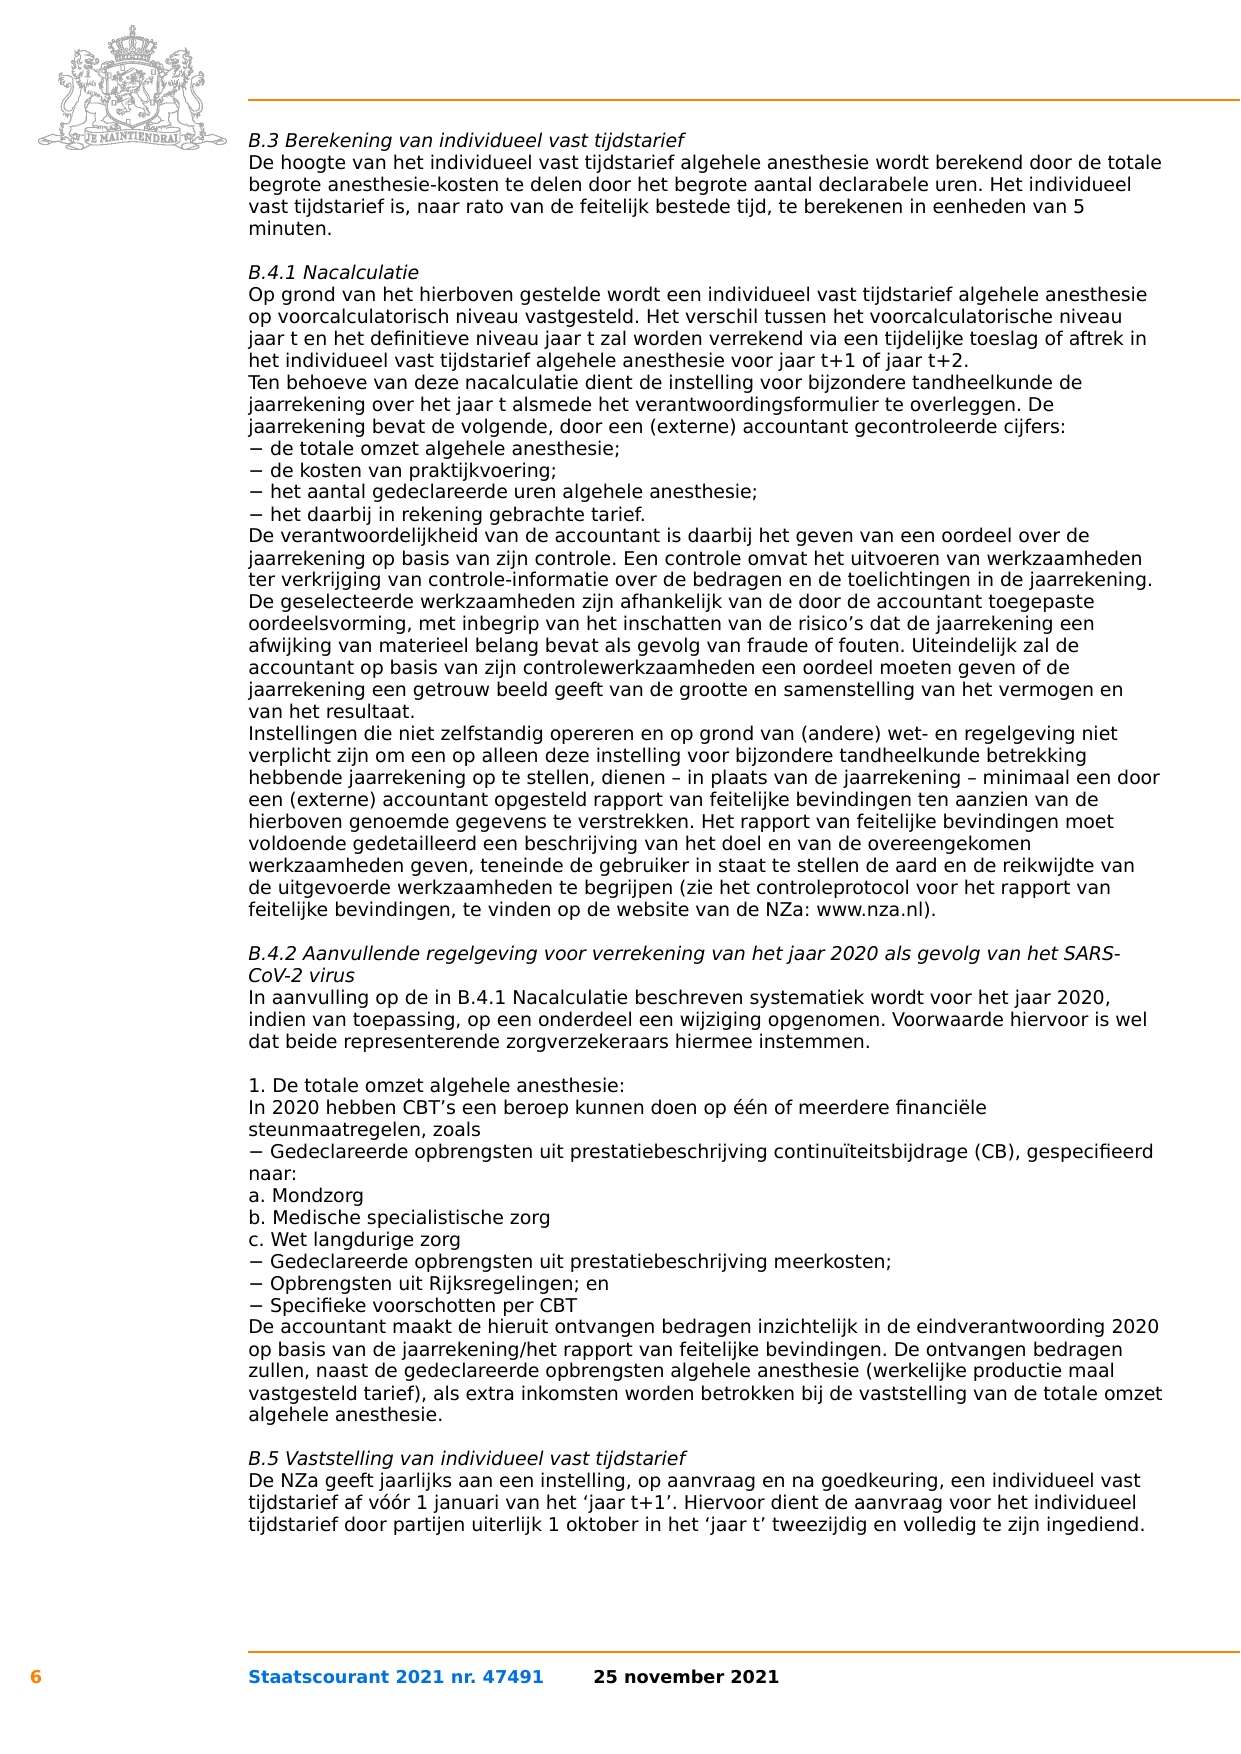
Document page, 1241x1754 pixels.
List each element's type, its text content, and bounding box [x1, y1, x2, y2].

text − de totale omzet algehele anesthesie; [248, 437, 1163, 459]
text Instellingen die niet zelfstandig opereren en op grond van (andere) wet- en regelgeving niet verplicht zijn om een op alleen deze instelling voor bijzondere tandheelkunde betrekking hebbende jaarrekening op te stellen, dienen – in plaats van de jaarrekening – minimaal een door een (externe) accountant opgesteld rapport van feitelijke bevindingen ten aanzien van de hierboven genoemde gegevens te verstrekken. Het rapport van feitelijke bevindingen moet voldoende gedetailleerd een beschrijving van het doel en van de overeengekomen werkzaamheden geven, teneinde de gebruiker in staat te stellen de aard en de reikwijdte van de uitgevoerde werkzaamheden te begrijpen (zie het controleprotocol voor het rapport van feitelijke bevindingen, te vinden op de website van de NZa: www.nza.nl). [248, 723, 1163, 921]
text − Gedeclareerde opbrengsten uit prestatiebeschrijving meerkosten; [248, 1251, 1163, 1272]
text Ten behoeve van deze nacalculatie dient de instelling voor bijzondere tandheelkunde de jaarrekening over het jaar t alsmede het verantwoordingsformulier te overleggen. De jaarrekening bevat de volgende, door een (externe) accountant gecontroleerde cijfers: [248, 372, 1163, 437]
text Op grond van het hierboven gestelde wordt een individueel vast tijdstarief algehele anesthesie op voorcalculatorisch niveau vastgesteld. Het verschil tussen het voorcalculatorische niveau jaar t en het definitieve niveau jaar t zal worden verrekend via een tijdelijke toeslag of aftrek in het individueel vast tijdstarief algehele anesthesie voor jaar t+1 of jaar t+2. [248, 284, 1163, 372]
text − het daarbij in rekening gebrachte tarief. [248, 503, 1163, 525]
text In aanvulling op de in B.4.1 Nacalculatie beschreven systematiek wordt voor het jaar 2020, indien van toepassing, op een onderdeel een wijziging opgenomen. Voorwaarde hiervoor is wel dat beide representerende zorgverzekeraars hiermee instemmen. [248, 987, 1163, 1053]
text − de kosten van praktijkvoering; [248, 459, 1163, 481]
text − Specifieke voorschotten per CBT [248, 1294, 1163, 1316]
text De accountant maakt de hieruit ontvangen bedragen inzichtelijk in de eindverantwoording 2020 op basis van de jaarrekening/het rapport van feitelijke bevindingen. De ontvangen bedragen zullen, naast de gedeclareerde opbrengsten algehele anesthesie (werkelijke productie maal vastgesteld tarief), als extra inkomsten worden betrokken bij de vaststelling van de totale omzet algehele anesthesie. [248, 1316, 1163, 1426]
text In 2020 hebben CBT’s een beroep kunnen doen op één of meerdere financiële steunmaatregelen, zoals [248, 1097, 1163, 1141]
subtitle B.4.2 Aanvullende regelgeving voor verrekening van het jaar 2020 als gevolg van het SARS-CoV-2 virus [248, 943, 1163, 987]
text b. Medische specialistische zorg [248, 1207, 1163, 1228]
subtitle B.4.1 Nacalculatie [248, 262, 1163, 284]
text De NZa geeft jaarlijks aan een instelling, op aanvraag en na goedkeuring, een individueel vast tijdstarief af vóór 1 januari van het ‘jaar t+1’. Hiervoor dient de aanvraag voor het individueel tijdstarief door partijen uiterlijk 1 oktober in het ‘jaar t’ tweezijdig en volledig te zijn ingediend. [248, 1470, 1163, 1536]
picture [38, 25, 227, 150]
text − Opbrengsten uit Rijksregelingen; en [248, 1272, 1163, 1294]
subtitle 1. De totale omzet algehele anesthesie: [248, 1075, 1163, 1097]
subtitle B.5 Vaststelling van individueel vast tijdstarief [248, 1448, 1163, 1470]
text c. Wet langdurige zorg [248, 1228, 1163, 1251]
subtitle B.3 Berekening van individueel vast tijdstarief [248, 130, 1163, 152]
text a. Mondzorg [248, 1184, 1163, 1207]
text − Gedeclareerde opbrengsten uit prestatiebeschrijving continuïteitsbijdrage (CB), gespecifieerd naar: [248, 1141, 1163, 1184]
text De verantwoordelijkheid van de accountant is daarbij het geven van een oordeel over de jaarrekening op basis van zijn controle. Een controle omvat het uitvoeren van werkzaamheden ter verkrijging van controle-informatie over de bedragen en de toelichtingen in de jaarrekening. De geselecteerde werkzaamheden zijn afhankelijk van de door de accountant toegepaste oordeelsvorming, met inbegrip van het inschatten van de risico’s dat de jaarrekening een afwijking van materieel belang bevat als gevolg van fraude of fouten. Uiteindelijk zal de accountant op basis van zijn controlewerkzaamheden een oordeel moeten geven of de jaarrekening een getrouw beeld geeft van de grootte en samenstelling van het vermogen en van het resultaat. [248, 525, 1163, 723]
text De hoogte van het individueel vast tijdstarief algehele anesthesie wordt berekend door de totale begrote anesthesie-kosten te delen door het begrote aantal declarabele uren. Het individueel vast tijdstarief is, naar rato van de feitelijk bestede tijd, te berekenen in eenheden van 5 minuten. [248, 152, 1163, 240]
text − het aantal gedeclareerde uren algehele anesthesie; [248, 481, 1163, 503]
